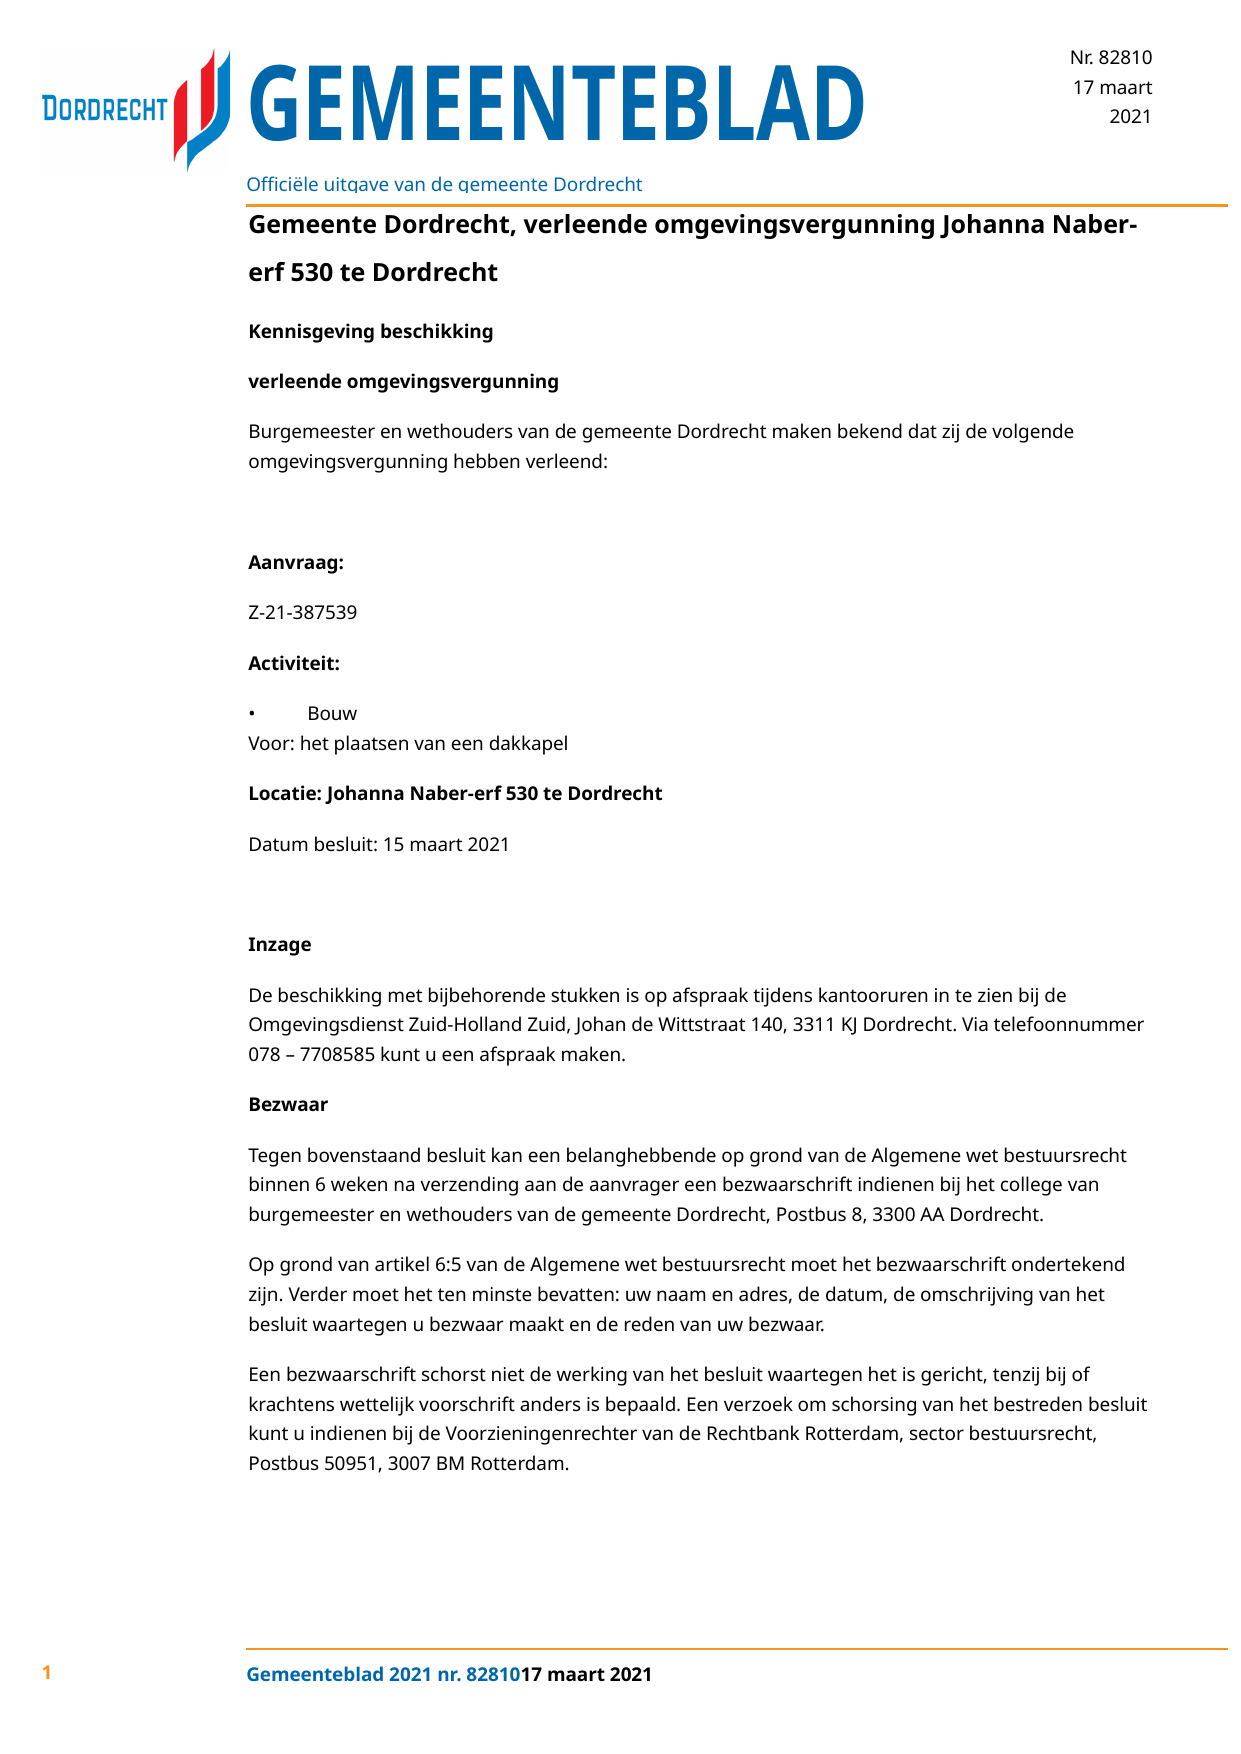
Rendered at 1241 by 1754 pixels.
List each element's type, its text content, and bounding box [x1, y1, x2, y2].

text Bezwaar [248, 1092, 1152, 1117]
text Aanvraag: [248, 549, 1152, 575]
text Locatie: Johanna Naber-erf 530 te Dordrecht [248, 780, 1152, 806]
list Bouw [248, 700, 1152, 726]
text verleende omgevingsvergunning [248, 368, 1152, 394]
picture [41, 47, 231, 172]
text Datum besluit: 15 maart 2021 [248, 831, 1152, 857]
text Burgemeester en wethouders van de gemeente Dordrecht maken bekend dat zij de volgende omgevingsvergunning hebben verleend: [248, 419, 1152, 474]
text De beschikking met bijbehorende stukken is op afspraak tijdens kantooruren in te zien bij de Omgevingsdienst Zuid-Holland Zuid, Johan de Wittstraat 140, 3311 KJ Dordrecht. Via telefoonnummer 078 – 7708585 kunt u een afspraak maken. [248, 982, 1152, 1067]
text Kennisgeving beschikking [248, 318, 1152, 344]
text Voor: het plaatsen van een dakkapel [248, 730, 1152, 756]
text Z-21-387539 [248, 599, 1152, 625]
text Op grond van artikel 6:5 van de Algemene wet bestuursrecht moet het bezwaarschrift ondertekend zijn. Verder moet het ten minste bevatten: uw naam en adres, de datum, de omschrijving van het besluit waartegen u bezwaar maakt en de reden van uw bezwaar. [248, 1252, 1152, 1337]
text Een bezwaarschrift schorst niet de werking van het besluit waartegen het is gericht, tenzij bij of krachtens wettelijk voorschrift anders is bepaald. Een verzoek om schorsing van het bestreden besluit kunt u indienen bij de Voorzieningenrechter van de Rechtbank Rotterdam, sector bestuursrecht, Postbus 50951, 3007 BM Rotterdam. [248, 1361, 1152, 1476]
text Gemeente Dordrecht, verleende omgevingsvergunning Johanna Naber-erf 530 te Dordrecht [248, 207, 1152, 288]
text Tegen bovenstaand besluit kan een belanghebbende op grond van de Algemene wet bestuursrecht binnen 6 weken na verzending aan de aanvrager een bezwaarschrift indienen bij het college van burgemeester en wethouders van de gemeente Dordrecht, Postbus 8, 3300 AA Dordrecht. [248, 1142, 1152, 1227]
text Activiteit: [248, 650, 1152, 676]
text Inzage [248, 932, 1152, 957]
